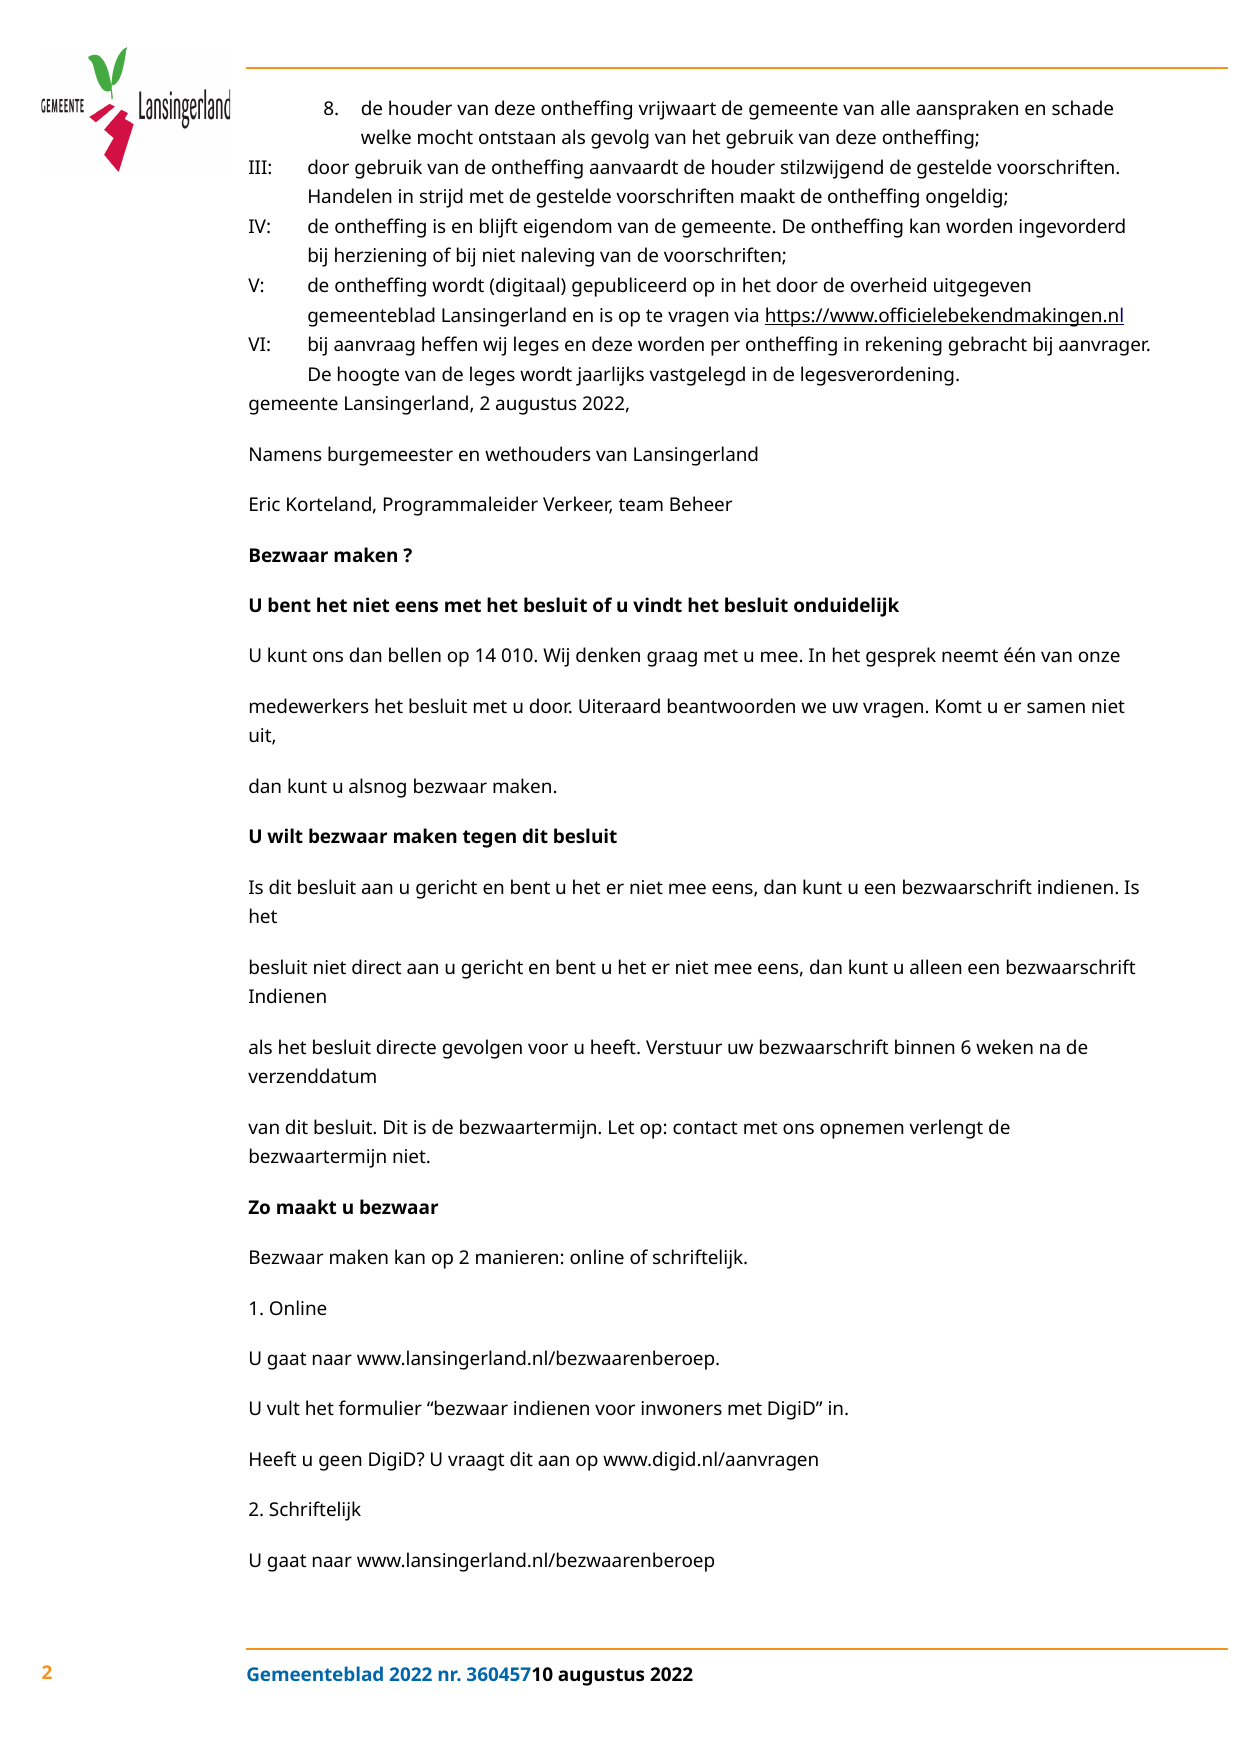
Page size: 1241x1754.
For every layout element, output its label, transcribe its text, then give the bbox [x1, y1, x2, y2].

picture [41, 47, 231, 172]
text van dit besluit. Dit is de bezwaartermijn. Let op: contact met ons opnemen verlengt de bezwaartermijn niet. [248, 1114, 1152, 1169]
text 2. Schriftelijk [248, 1496, 1152, 1522]
text medewerkers het besluit met u door. Uiteraard beantwoorden we uw vragen. Komt u er samen niet uit, [248, 693, 1152, 748]
text Eric Korteland, Programmaleider Verkeer, team Beheer [248, 491, 1152, 517]
text U bent het niet eens met het besluit of u vindt het besluit onduidelijk [248, 592, 1152, 618]
text U gaat naar www.lansingerland.nl/bezwaarenberoep. [248, 1345, 1152, 1371]
text gemeente Lansingerland, 2 augustus 2022, [248, 391, 1152, 416]
text Bezwaar maken ? [248, 542, 1152, 568]
list bij aanvraag heffen wij leges en deze worden per ontheffing in rekening gebracht bij aanvrager. De hoogte van de leges wordt jaarlijks vastgelegd in de legesverordening. [248, 331, 1152, 387]
list Handelen in strijd met de gestelde voorschriften maakt de ontheffing ongeldig; [248, 183, 1152, 209]
text Zo maakt u bezwaar [248, 1194, 1152, 1220]
text Bezwaar maken kan op 2 manieren: online of schriftelijk. [248, 1244, 1152, 1270]
text Namens burgemeester en wethouders van Lansingerland [248, 441, 1152, 467]
list de houder van deze ontheffing vrijwaart de gemeente van alle aanspraken en schade welke mocht ontstaan als gevolg van het gebruik van deze ontheffing; [323, 95, 1152, 150]
text als het besluit directe gevolgen voor u heeft. Verstuur uw bezwaarschrift binnen 6 weken na de verzenddatum [248, 1034, 1152, 1089]
text U wilt bezwaar maken tegen dit besluit [248, 823, 1152, 849]
text Heeft u geen DigiD? U vraagt dit aan op www.digid.nl/aanvragen [248, 1446, 1152, 1472]
text U kunt ons dan bellen op 14 010. Wij denken graag met u mee. In het gesprek neemt één van onze [248, 643, 1152, 668]
text U gaat naar www.lansingerland.nl/bezwaarenberoep [248, 1547, 1152, 1573]
list de ontheffing is en blijft eigendom van de gemeente. De ontheffing kan worden ingevorderd bij herziening of bij niet naleving van de voorschriften; [248, 213, 1152, 268]
list de ontheffing wordt (digitaal) gepubliceerd op in het door de overheid uitgegeven gemeenteblad Lansingerland en is op te vragen via https://www.officielebekendmakingen.nl [248, 272, 1152, 328]
text dan kunt u alsnog bezwaar maken. [248, 773, 1152, 799]
text besluit niet direct aan u gericht en bent u het er niet mee eens, dan kunt u alleen een bezwaarschrift Indienen [248, 954, 1152, 1009]
list door gebruik van de ontheffing aanvaardt de houder stilzwijgend de gestelde voorschriften. [248, 154, 1152, 180]
text U vult het formulier “bezwaar indienen voor inwoners met DigiD” in. [248, 1396, 1152, 1421]
text 1. Online [248, 1295, 1152, 1321]
text Is dit besluit aan u gericht en bent u het er niet mee eens, dan kunt u een bezwaarschrift indienen. Is het [248, 874, 1152, 929]
